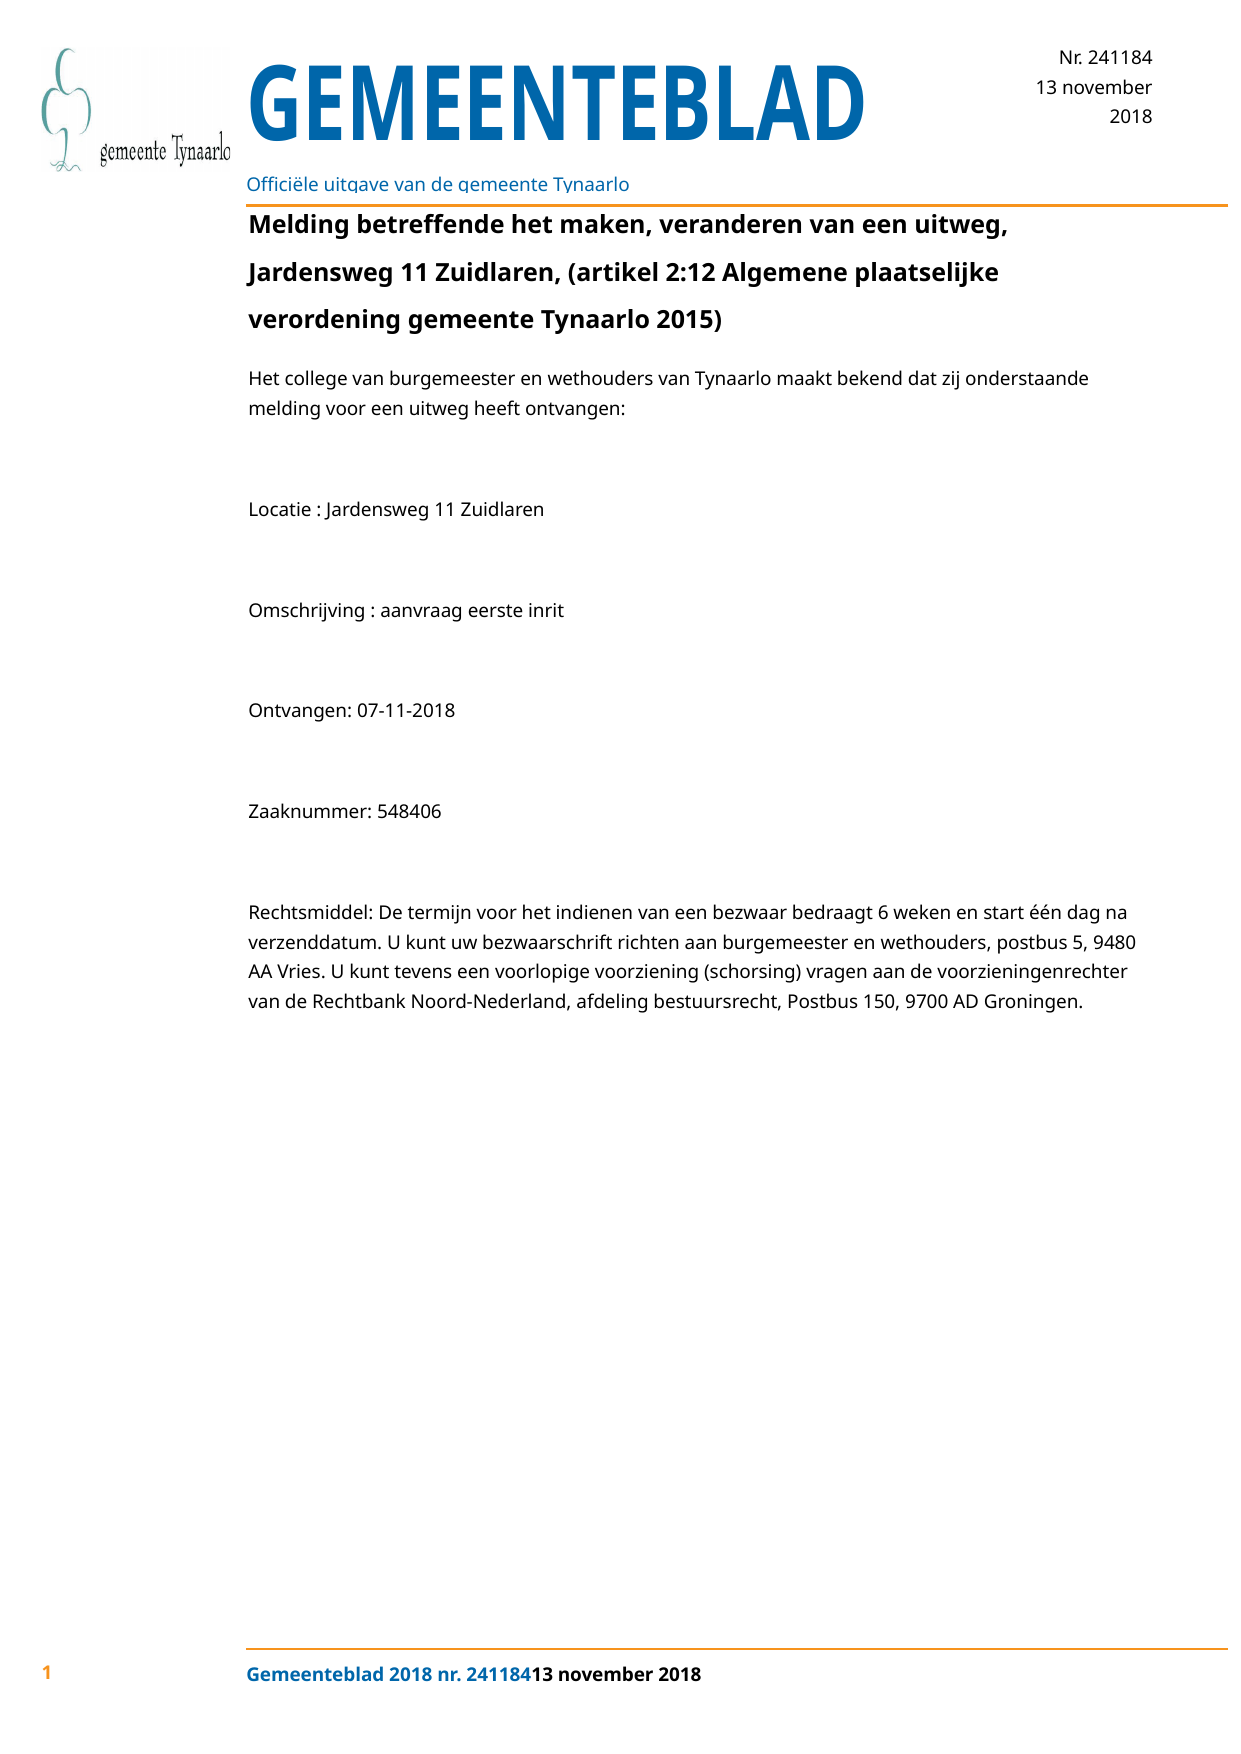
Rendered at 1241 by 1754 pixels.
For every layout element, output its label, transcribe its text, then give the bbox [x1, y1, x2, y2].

text Melding betreffende het maken, veranderen van een uitweg, Jardensweg 11 Zuidlaren, (artikel 2:12 Algemene plaatselijke verordening gemeente Tynaarlo 2015) [248, 207, 1152, 336]
text Het college van burgemeester en wethouders van Tynaarlo maakt bekend dat zij onderstaande melding voor een uitweg heeft ontvangen: [248, 366, 1152, 421]
text Omschrijving : aanvraag eerste inrit [248, 597, 1152, 622]
text Zaaknummer: 548406 [248, 798, 1152, 824]
text Rechtsmiddel: De termijn voor het indienen van een bezwaar bedraagt 6 weken en start één dag na verzenddatum. U kunt uw bezwaarschrift richten aan burgemeester en wethouders, postbus 5, 9480 AA Vries. U kunt tevens een voorlopige voorziening (schorsing) vragen aan de voorzieningenrechter van de Rechtbank Noord-Nederland, afdeling bestuursrecht, Postbus 150, 9700 AD Groningen. [248, 899, 1152, 1014]
text Ontvangen: 07-11-2018 [248, 698, 1152, 723]
picture [41, 47, 231, 172]
text Locatie : Jardensweg 11 Zuidlaren [248, 496, 1152, 522]
